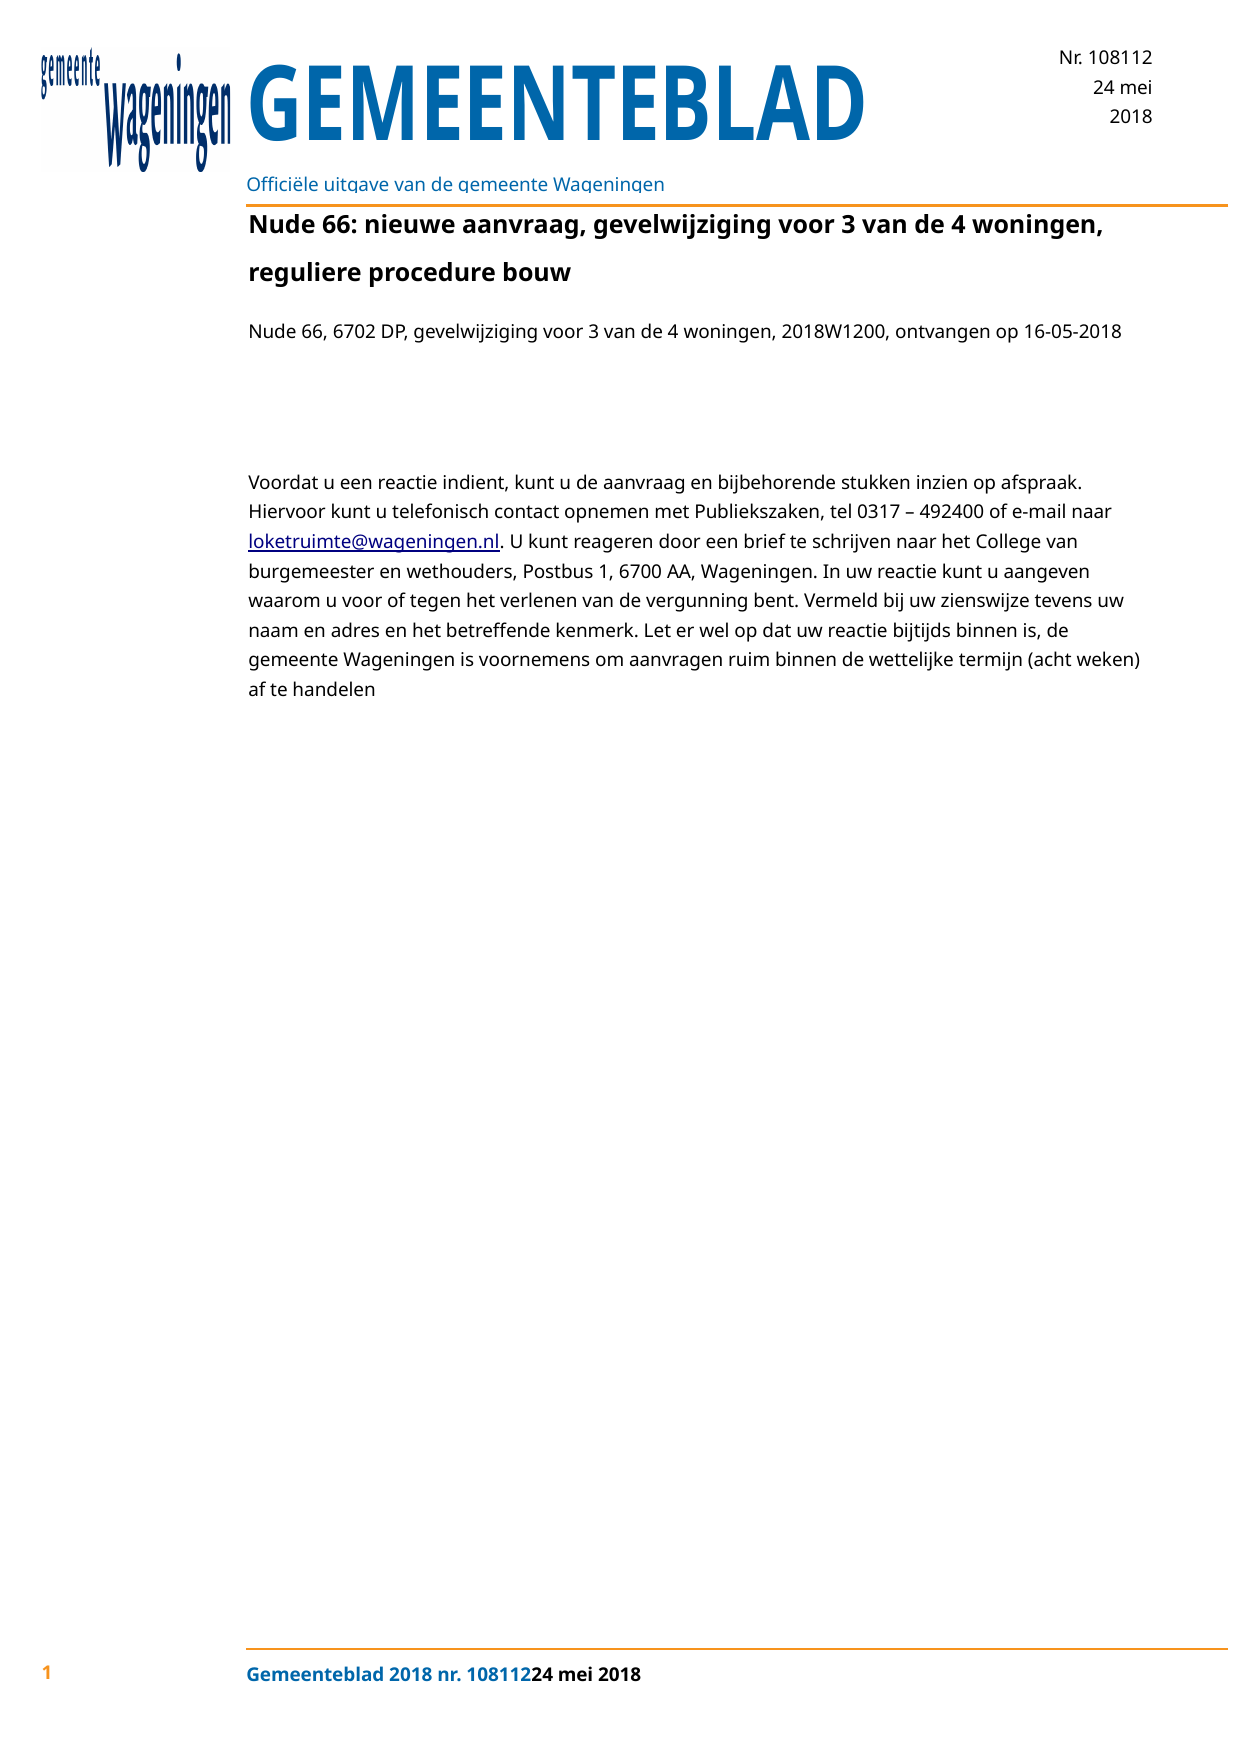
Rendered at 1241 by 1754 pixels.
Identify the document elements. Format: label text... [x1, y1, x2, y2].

text Nude 66: nieuwe aanvraag, gevelwijziging voor 3 van de 4 woningen, reguliere procedure bouw [248, 207, 1152, 288]
text Nude 66, 6702 DP, gevelwijziging voor 3 van de 4 woningen, 2018W1200, ontvangen op 16-05-2018 [248, 318, 1152, 344]
text Voordat u een reactie indient, kunt u de aanvraag en bijbehorende stukken inzien op afspraak. Hiervoor kunt u telefonisch contact opnemen met Publiekszaken, tel 0317 – 492400 of e-mail naar loketruimte@wageningen.nl. U kunt reageren door een brief te schrijven naar het College van burgemeester en wethouders, Postbus 1, 6700 AA, Wageningen. In uw reactie kunt u aangeven waarom u voor of tegen het verlenen van de vergunning bent. Vermeld bij uw zienswijze tevens uw naam en adres en het betreffende kenmerk. Let er wel op dat uw reactie bijtijds binnen is, de gemeente Wageningen is voornemens om aanvragen ruim binnen de wettelijke termijn (acht weken) af te handelen [248, 469, 1152, 702]
picture [41, 47, 231, 172]
